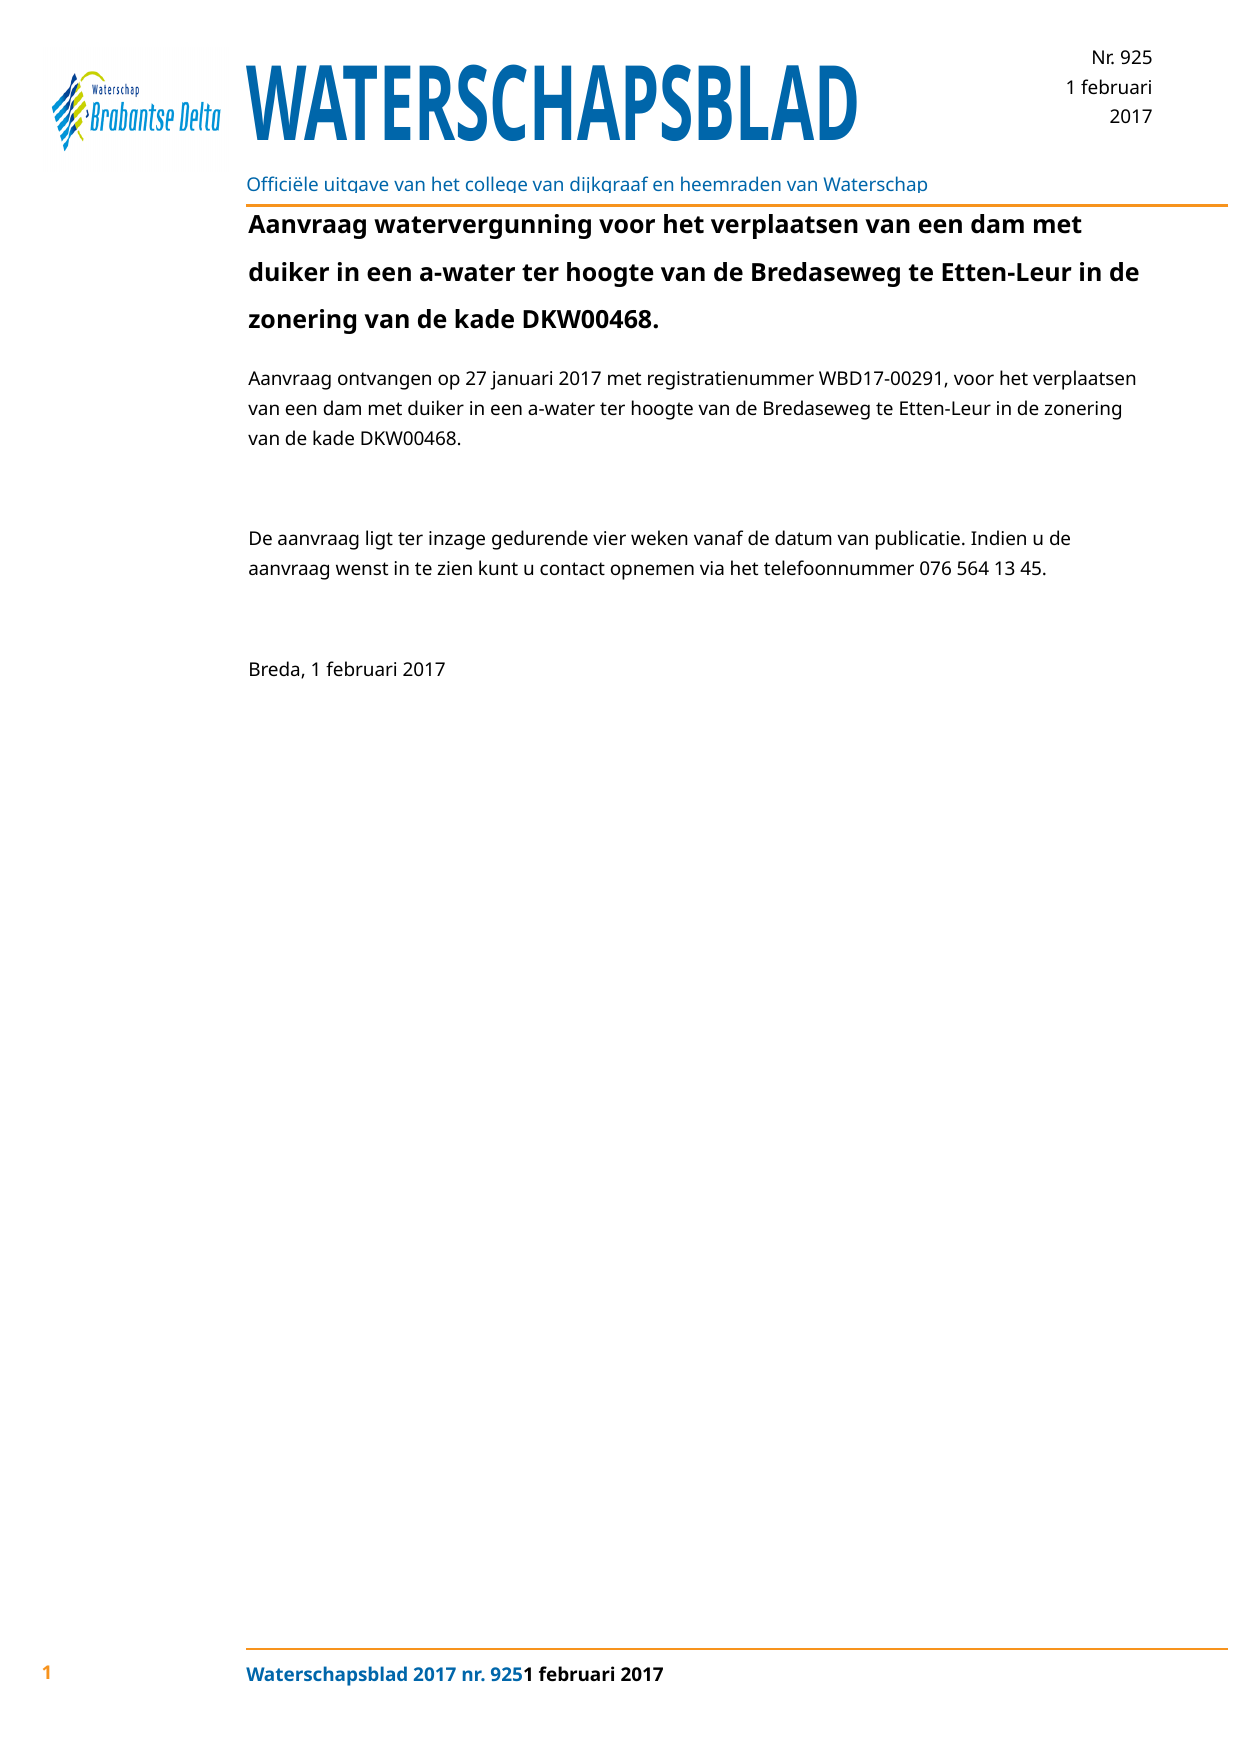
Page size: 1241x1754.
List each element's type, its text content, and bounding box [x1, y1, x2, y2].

text Aanvraag watervergunning voor het verplaatsen van een dam met duiker in een a-water ter hoogte van de Bredaseweg te Etten-Leur in de zonering van de kade DKW00468. [248, 207, 1152, 336]
text Breda, 1 februari 2017 [248, 656, 1152, 682]
picture [41, 47, 231, 172]
text De aanvraag ligt ter inzage gedurende vier weken vanaf de datum van publicatie. Indien u de aanvraag wenst in te zien kunt u contact opnemen via het telefoonnummer 076 564 13 45. [248, 526, 1152, 581]
text Aanvraag ontvangen op 27 januari 2017 met registratienummer WBD17-00291, voor het verplaatsen van een dam met duiker in een a-water ter hoogte van de Bredaseweg te Etten-Leur in de zonering van de kade DKW00468. [248, 366, 1152, 450]
